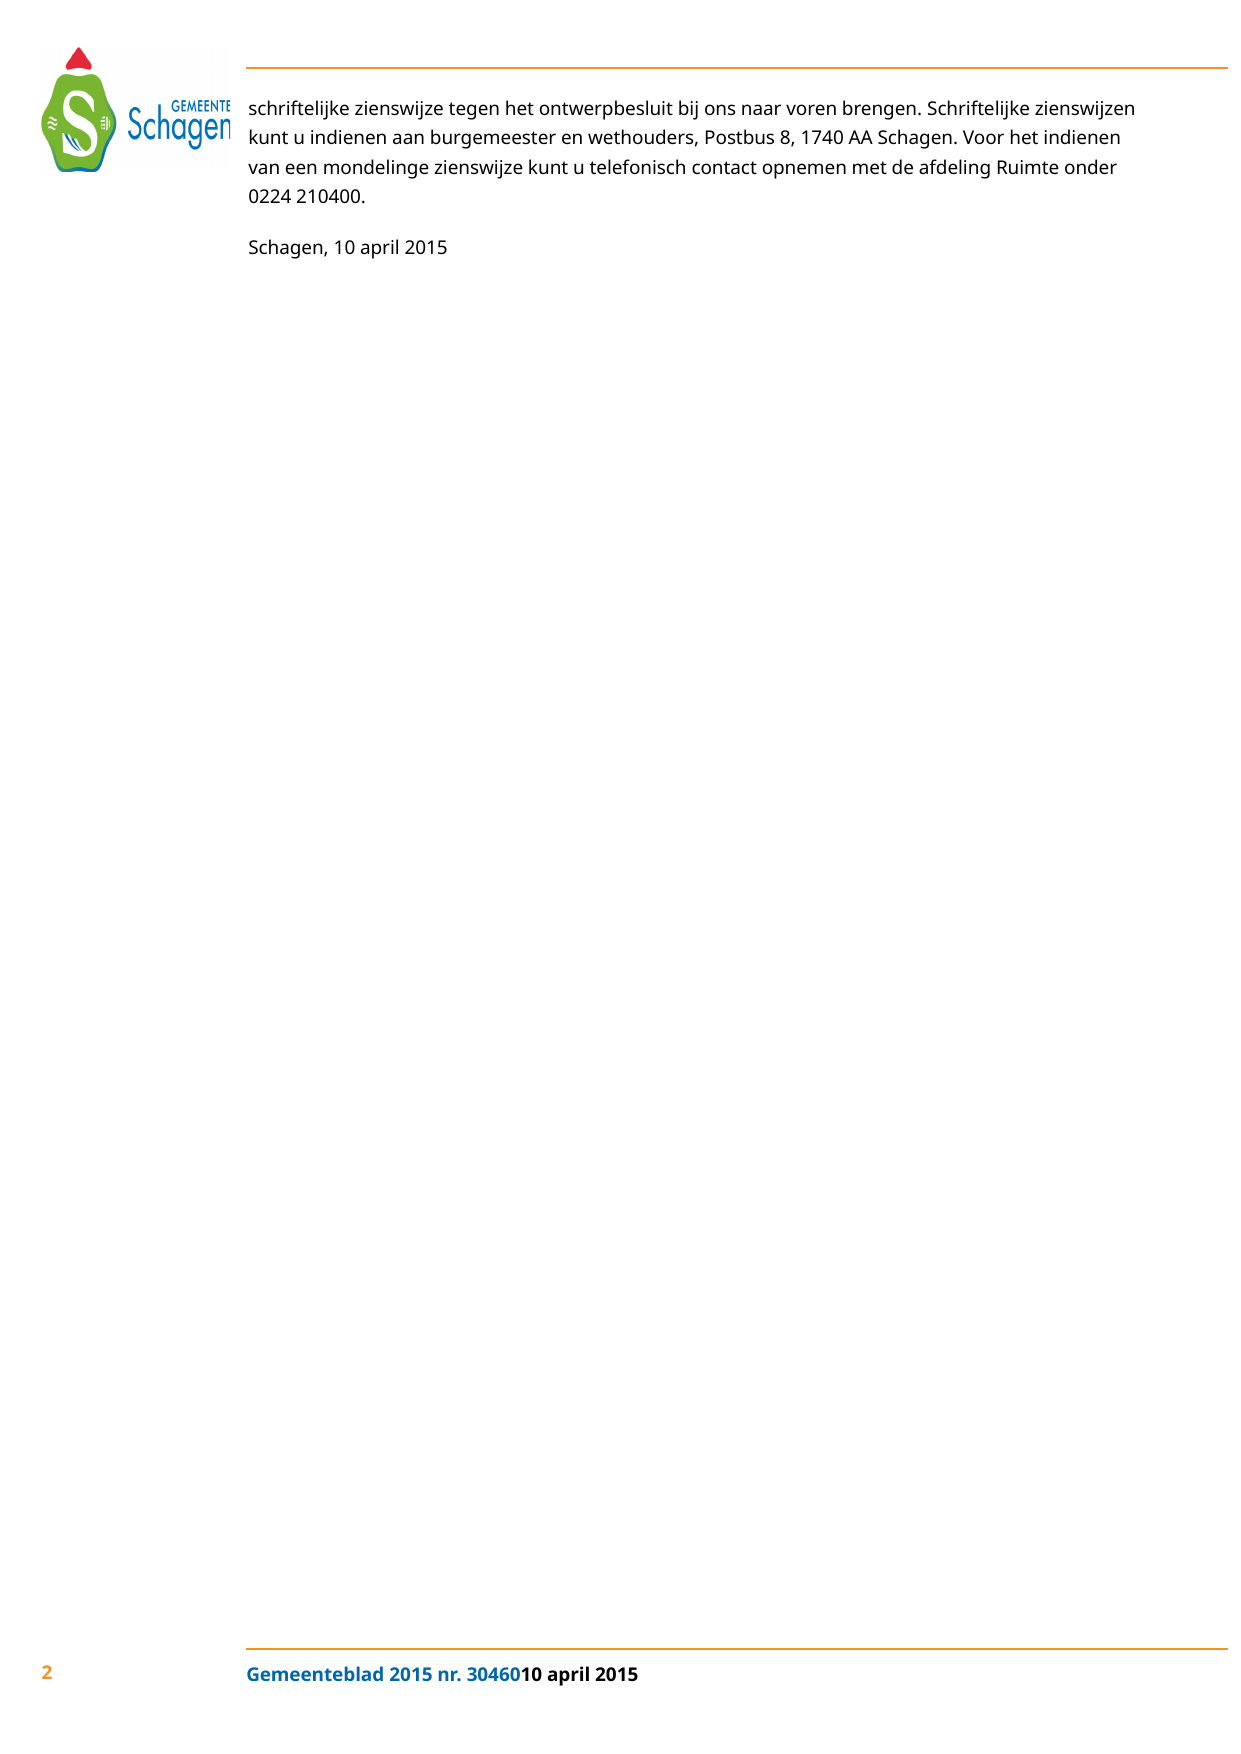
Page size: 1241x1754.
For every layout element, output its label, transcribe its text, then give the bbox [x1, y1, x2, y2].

picture [41, 47, 231, 172]
text schriftelijke zienswijze tegen het ontwerpbesluit bij ons naar voren brengen. Schriftelijke zienswijzen kunt u indienen aan burgemeester en wethouders, Postbus 8, 1740 AA Schagen. Voor het indienen van een mondelinge zienswijze kunt u telefonisch contact opnemen met de afdeling Ruimte onder 0224 210400. [248, 95, 1152, 209]
text Schagen, 10 april 2015 [248, 234, 1152, 260]
